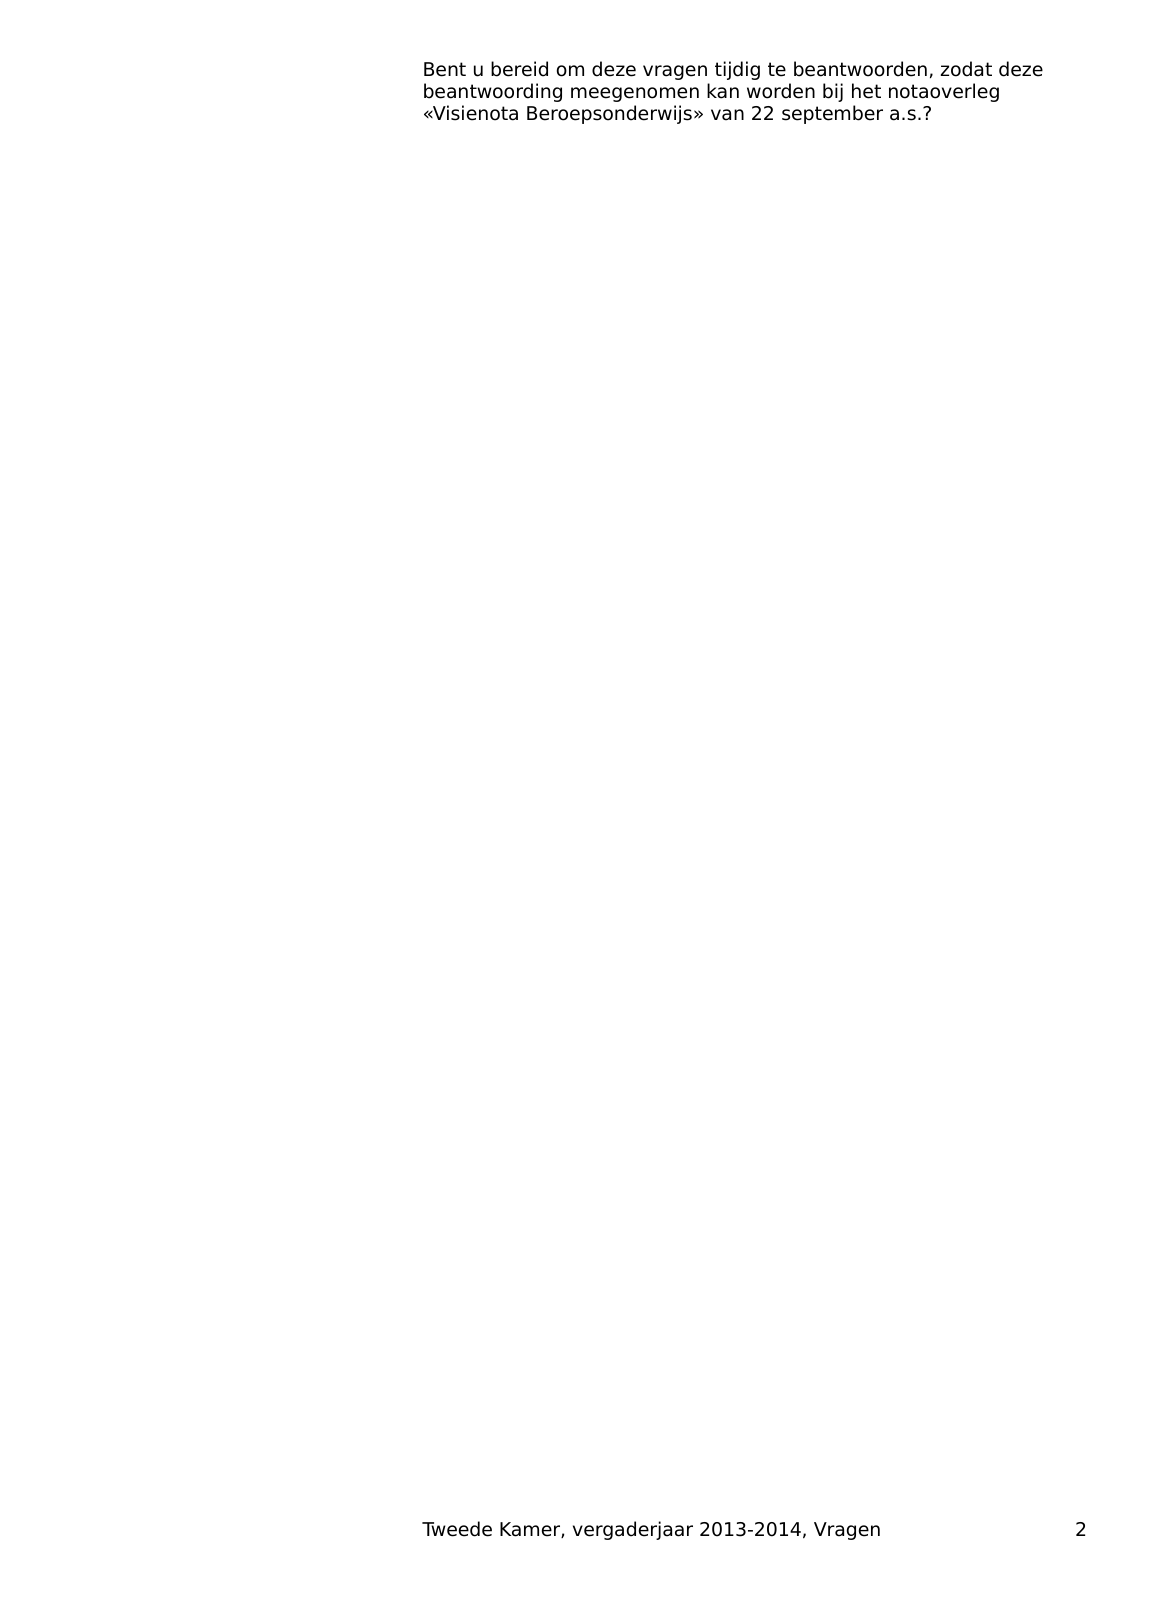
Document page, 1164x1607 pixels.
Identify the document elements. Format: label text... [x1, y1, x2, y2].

text Bent u bereid om deze vragen tijdig te beantwoorden, zodat deze beantwoording meegenomen kan worden bij het notaoverleg «Visienota Beroepsonderwijs» van 22 september a.s.? [422, 59, 1087, 125]
